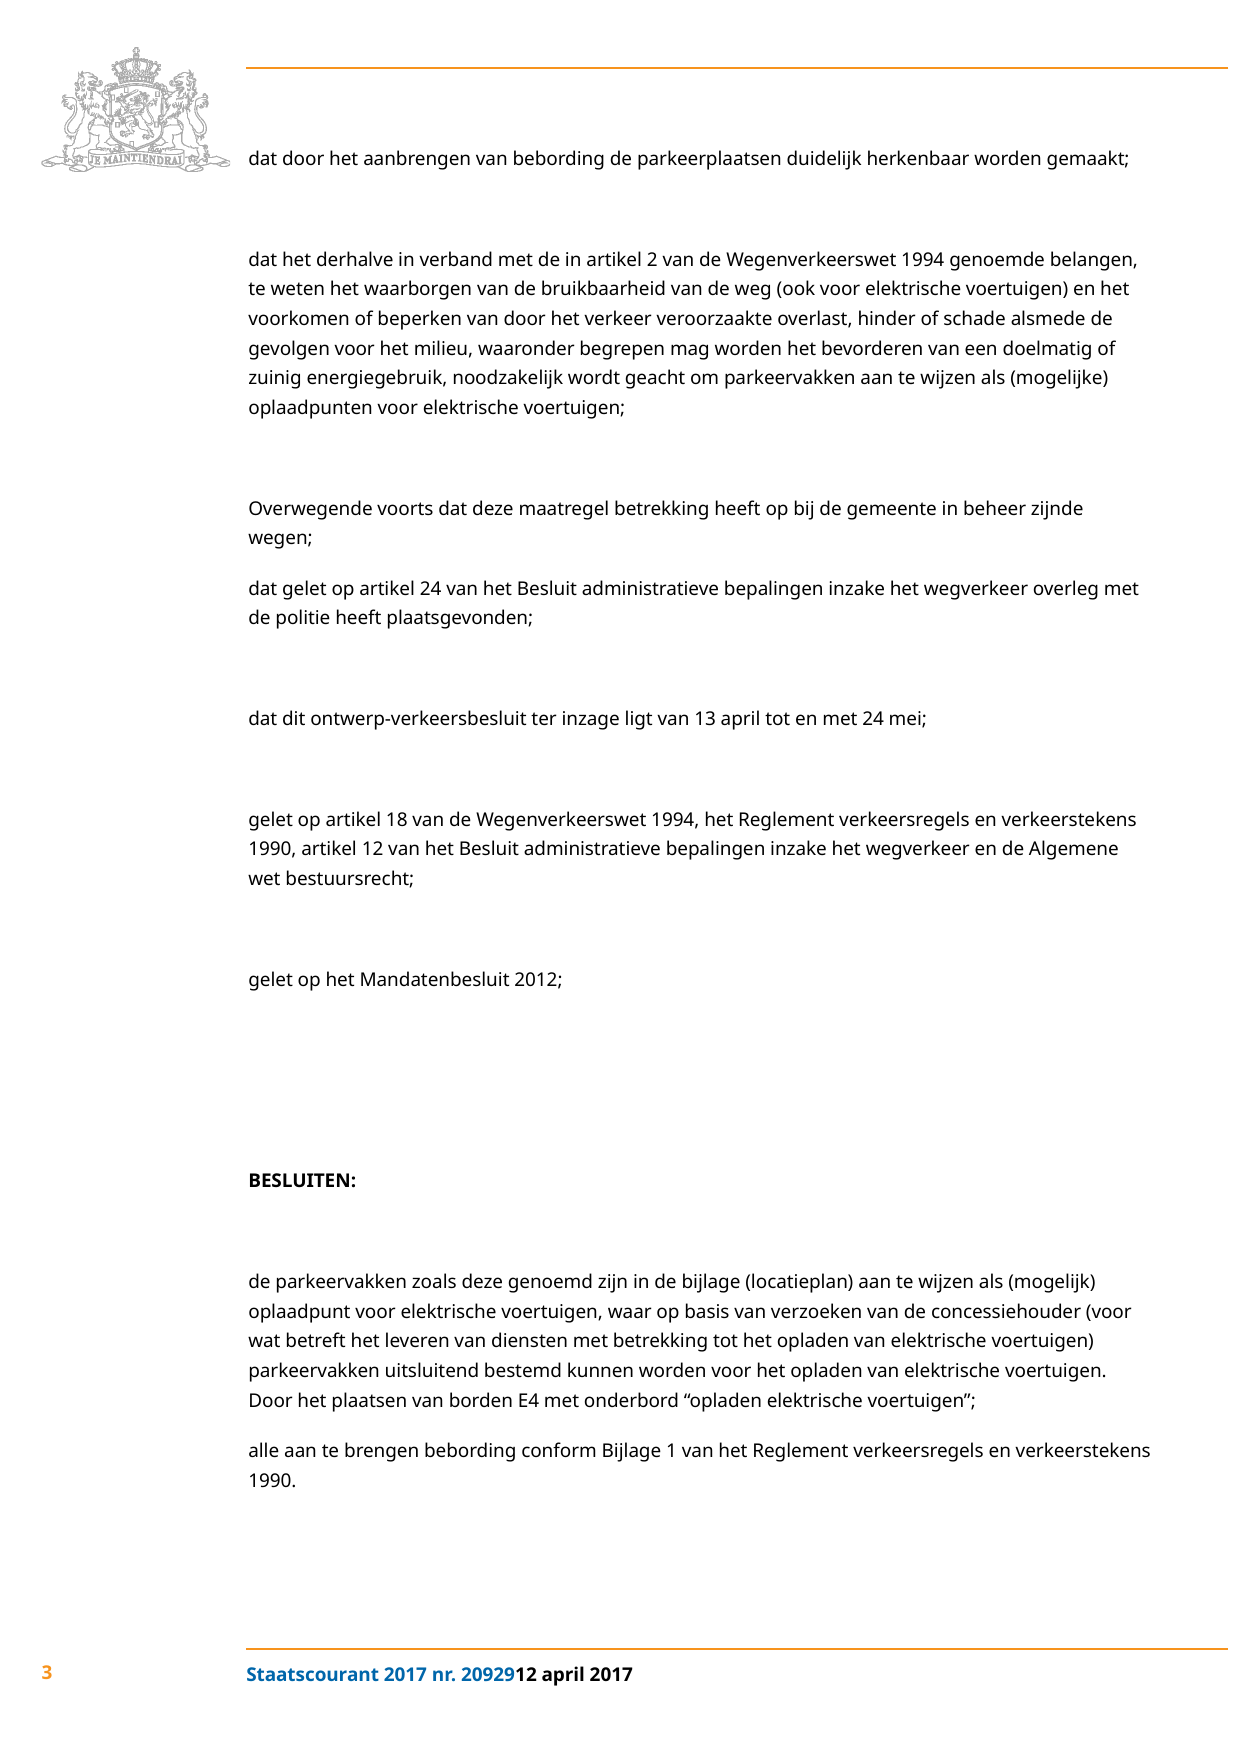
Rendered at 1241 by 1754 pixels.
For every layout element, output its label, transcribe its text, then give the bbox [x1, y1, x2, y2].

text gelet op artikel 18 van de Wegenverkeerswet 1994, het Reglement verkeersregels en verkeerstekens 1990, artikel 12 van het Besluit administratieve bepalingen inzake het wegverkeer en de Algemene wet bestuursrecht; [248, 806, 1152, 891]
text alle aan te brengen bebording conform Bijlage 1 van het Reglement verkeersregels en verkeerstekens 1990. [248, 1437, 1152, 1493]
text dat door het aanbrengen van bebording de parkeerplaatsen duidelijk herkenbaar worden gemaakt; [248, 145, 1152, 171]
text de parkeervakken zoals deze genoemd zijn in de bijlage (locatieplan) aan te wijzen als (mogelijk) oplaadpunt voor elektrische voertuigen, waar op basis van verzoeken van de concessiehouder (voor wat betreft het leveren van diensten met betrekking tot het opladen van elektrische voertuigen) parkeervakken uitsluitend bestemd kunnen worden voor het opladen van elektrische voertuigen. Door het plaatsen van borden E4 met onderbord “opladen elektrische voertuigen”; [248, 1268, 1152, 1413]
text dat dit ontwerp-verkeersbesluit ter inzage ligt van 13 april tot en met 24 mei; [248, 705, 1152, 731]
picture [41, 47, 231, 172]
text BESLUITEN: [248, 1168, 1152, 1193]
text Overwegende voorts dat deze maatregel betrekking heeft op bij de gemeente in beheer zijnde wegen; [248, 495, 1152, 550]
text gelet op het Mandatenbesluit 2012; [248, 966, 1152, 992]
text dat gelet op artikel 24 van het Besluit administratieve bepalingen inzake het wegverkeer overleg met de politie heeft plaatsgevonden; [248, 575, 1152, 630]
text dat het derhalve in verband met de in artikel 2 van de Wegenverkeerswet 1994 genoemde belangen, te weten het waarborgen van de bruikbaarheid van de weg (ook voor elektrische voertuigen) en het voorkomen of beperken van door het verkeer veroorzaakte overlast, hinder of schade alsmede de gevolgen voor het milieu, waaronder begrepen mag worden het bevorderen van een doelmatig of zuinig energiegebruik, noodzakelijk wordt geacht om parkeervakken aan te wijzen als (mogelijke) oplaadpunten voor elektrische voertuigen; [248, 246, 1152, 420]
